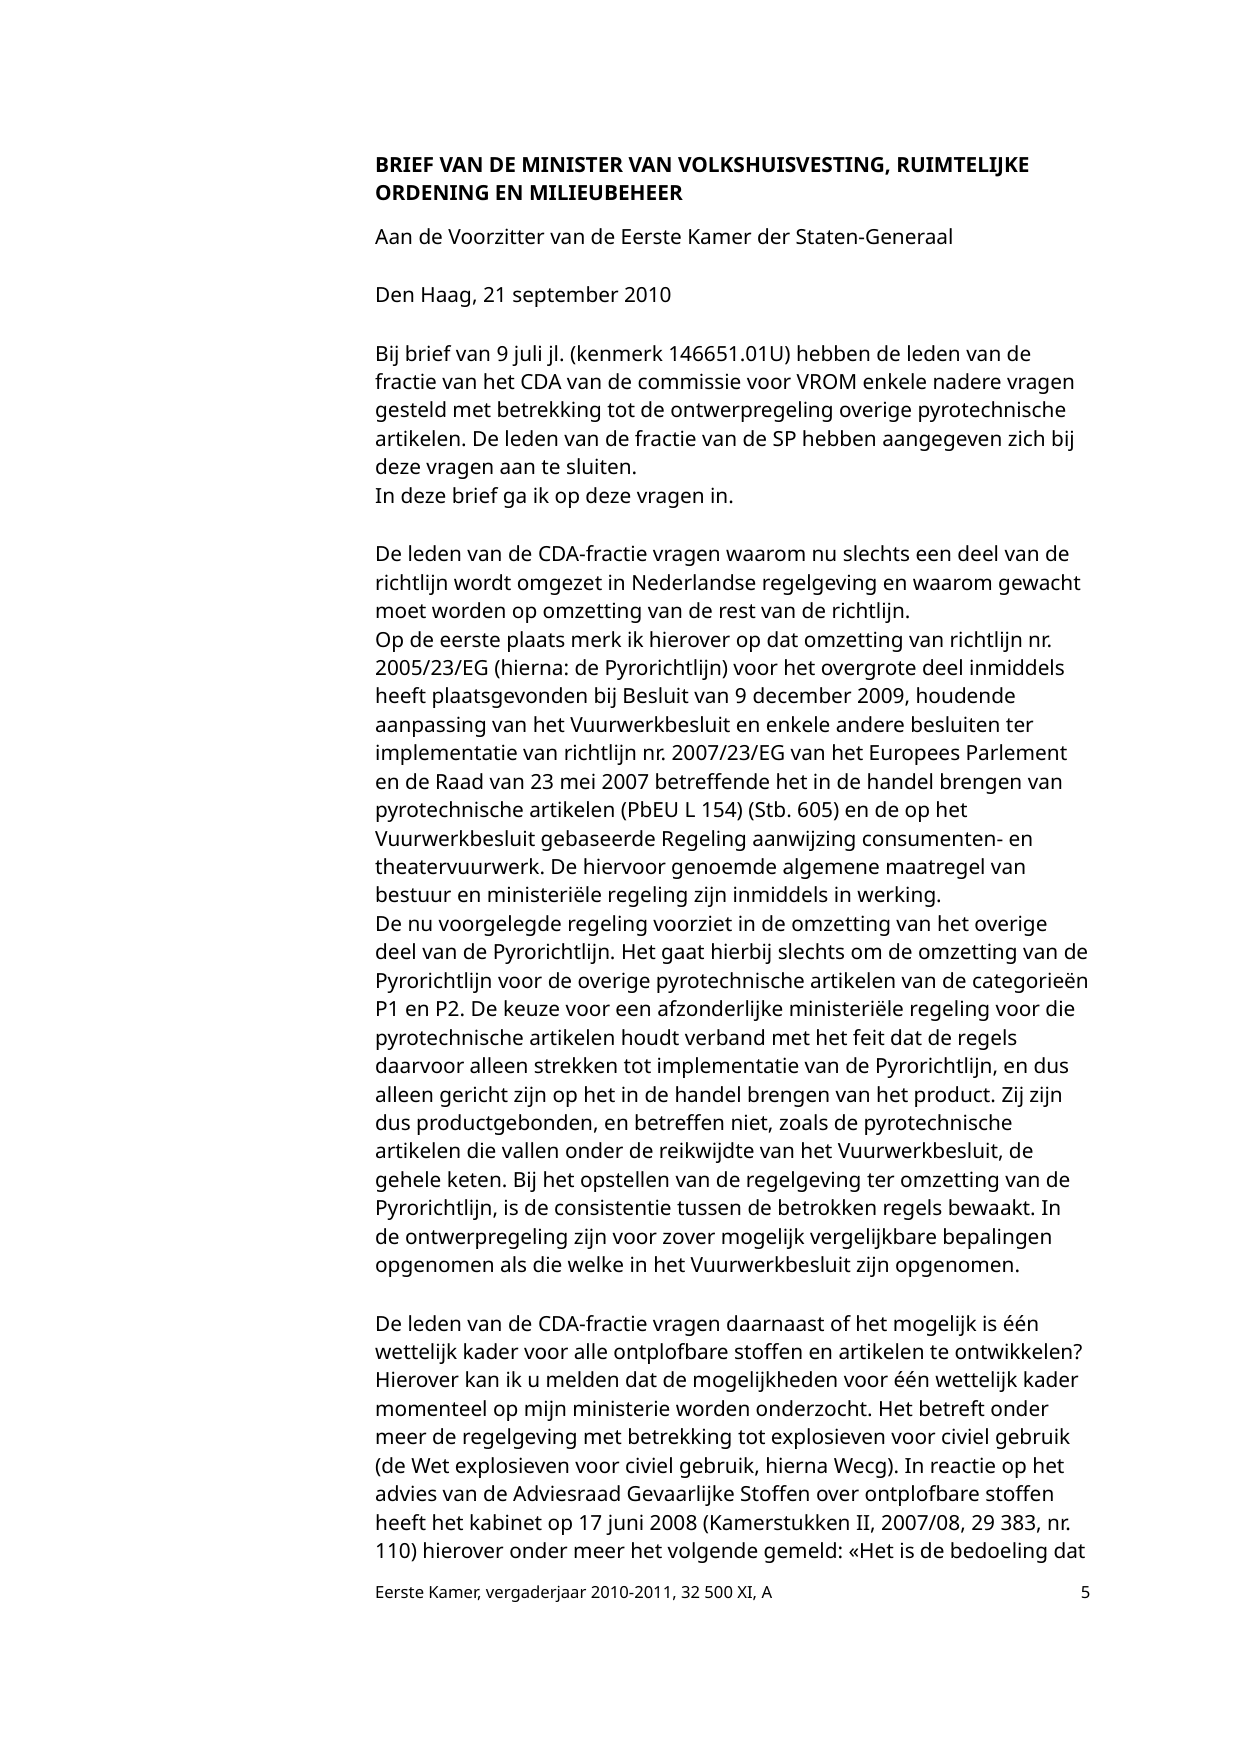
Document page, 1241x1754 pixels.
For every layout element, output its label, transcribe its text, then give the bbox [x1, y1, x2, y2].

text BRIEF VAN DE MINISTER VAN VOLKSHUISVESTING, RUIMTELIJKE ORDENING EN MILIEUBEHEER [375, 150, 1090, 207]
text De leden van de CDA-fractie vragen daarnaast of het mogelijk is één wettelijk kader voor alle ontplofbare stoffen en artikelen te ontwikkelen? Hierover kan ik u melden dat de mogelijkheden voor één wettelijk kader momenteel op mijn ministerie worden onderzocht. Het betreft onder meer de regelgeving met betrekking tot explosieven voor civiel gebruik (de Wet explosieven voor civiel gebruik, hierna Wecg). In reactie op het advies van de Adviesraad Gevaarlijke Stoffen over ontplofbare stoffen heeft het kabinet op 17 juni 2008 (Kamerstukken II, 2007/08, 29 383, nr. 110) hierover onder meer het volgende gemeld: «Het is de bedoeling dat [375, 1309, 1090, 1565]
text Aan de Voorzitter van de Eerste Kamer der Staten-Generaal [375, 222, 1090, 250]
text De nu voorgelegde regeling voorziet in de omzetting van het overige deel van de Pyrorichtlijn. Het gaat hierbij slechts om de omzetting van de Pyrorichtlijn voor de overige pyrotechnische artikelen van de categorieën P1 en P2. De keuze voor een afzonderlijke ministeriële regeling voor die pyrotechnische artikelen houdt verband met het feit dat de regels daarvoor alleen strekken tot implementatie van de Pyrorichtlijn, en dus alleen gericht zijn op het in de handel brengen van het product. Zij zijn dus productgebonden, en betreffen niet, zoals de pyrotechnische artikelen die vallen onder de reikwijdte van het Vuurwerkbesluit, de gehele keten. Bij het opstellen van de regelgeving ter omzetting van de Pyrorichtlijn, is de consistentie tussen de betrokken regels bewaakt. In de ontwerpregeling zijn voor zover mogelijk vergelijkbare bepalingen opgenomen als die welke in het Vuurwerkbesluit zijn opgenomen. [375, 909, 1090, 1279]
text Op de eerste plaats merk ik hierover op dat omzetting van richtlijn nr. 2005/23/EG (hierna: de Pyrorichtlijn) voor het overgrote deel inmiddels heeft plaatsgevonden bij Besluit van 9 december 2009, houdende aanpassing van het Vuurwerkbesluit en enkele andere besluiten ter implementatie van richtlijn nr. 2007/23/EG van het Europees Parlement en de Raad van 23 mei 2007 betreffende het in de handel brengen van pyrotechnische artikelen (PbEU L 154) (Stb. 605) en de op het Vuurwerkbesluit gebaseerde Regeling aanwijzing consumenten- en theatervuurwerk. De hiervoor genoemde algemene maatregel van bestuur en ministeriële regeling zijn inmiddels in werking. [375, 625, 1090, 909]
text De leden van de CDA-fractie vragen waarom nu slechts een deel van de richtlijn wordt omgezet in Nederlandse regelgeving en waarom gewacht moet worden op omzetting van de rest van de richtlijn. [375, 539, 1090, 625]
text Den Haag, 21 september 2010 [375, 280, 1090, 309]
text In deze brief ga ik op deze vragen in. [375, 481, 1090, 509]
text Bij brief van 9 juli jl. (kenmerk 146651.01U) hebben de leden van de fractie van het CDA van de commissie voor VROM enkele nadere vragen gesteld met betrekking tot de ontwerpregeling overige pyrotechnische artikelen. De leden van de fractie van de SP hebben aangegeven zich bij deze vragen aan te sluiten. [375, 339, 1090, 481]
